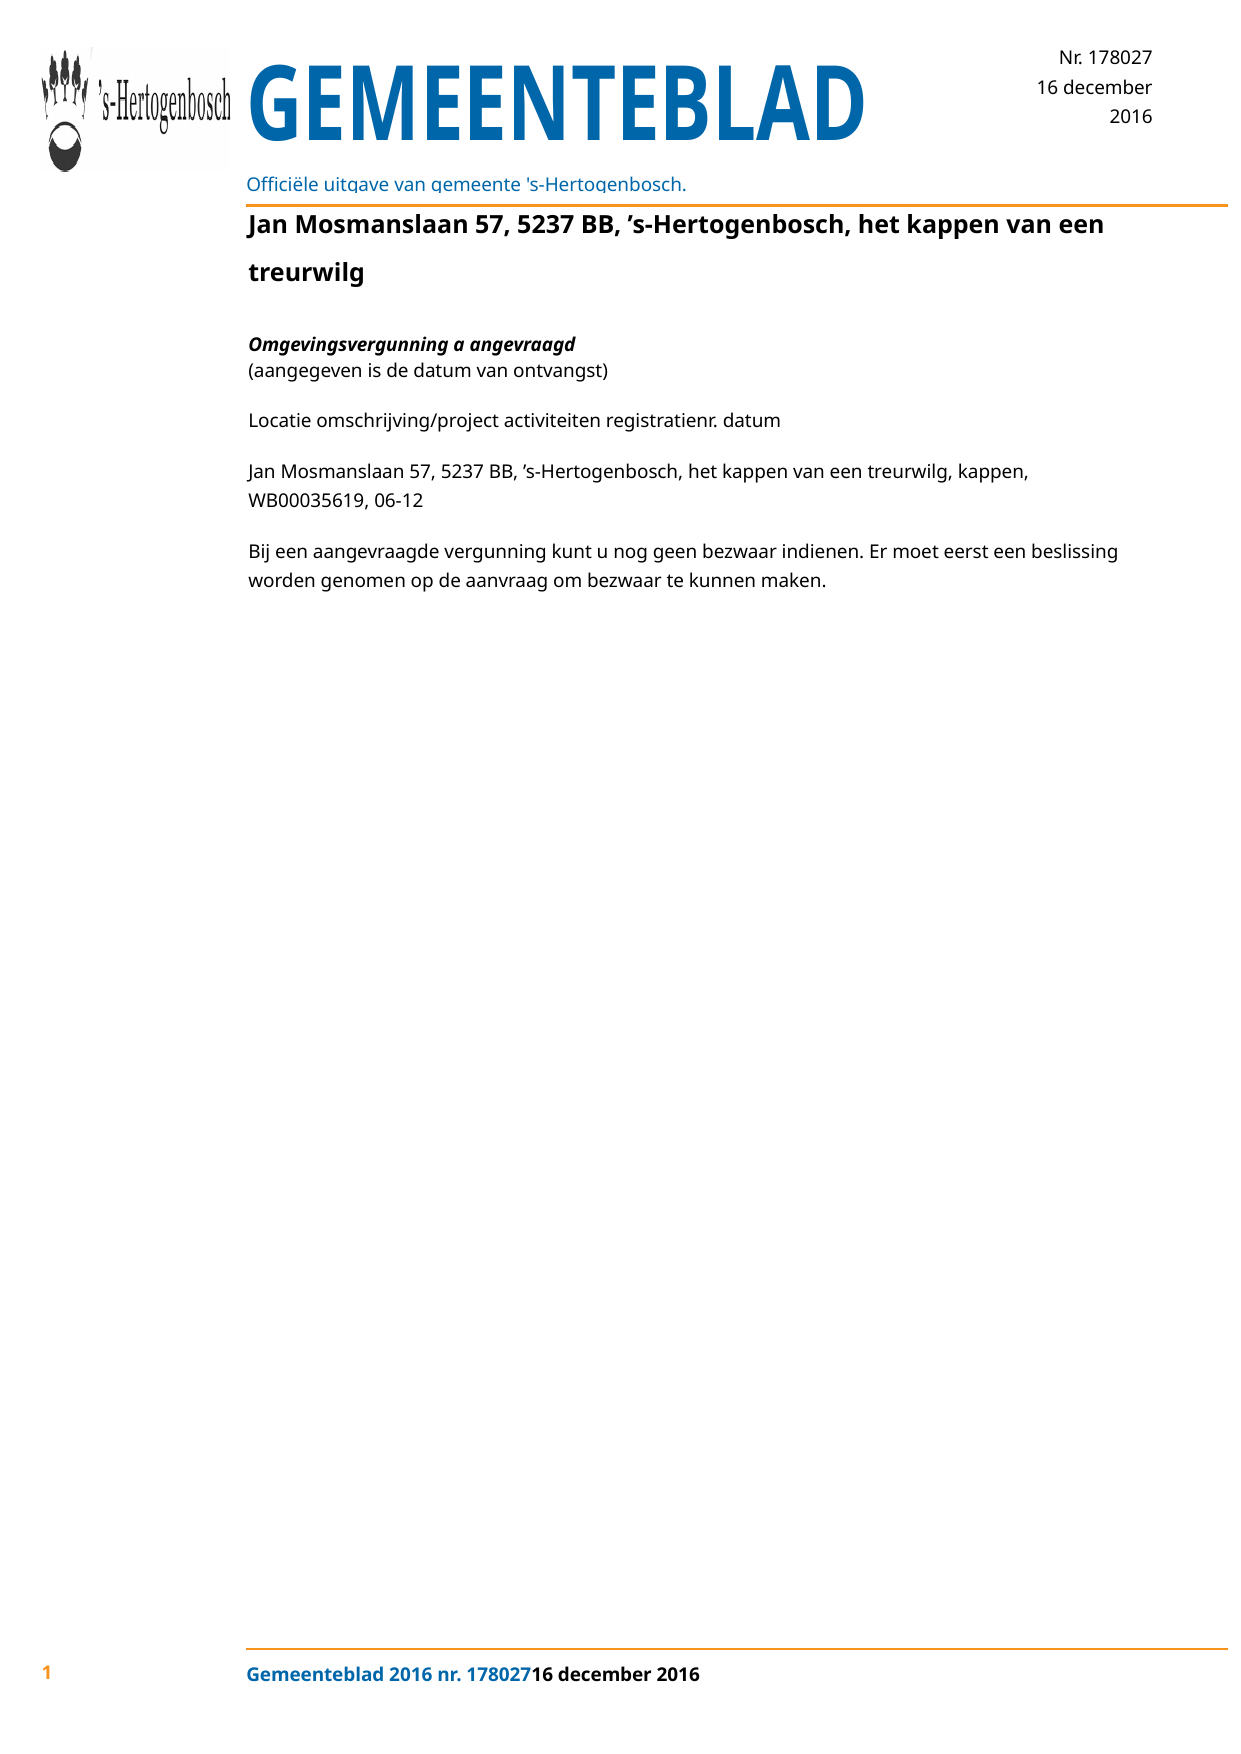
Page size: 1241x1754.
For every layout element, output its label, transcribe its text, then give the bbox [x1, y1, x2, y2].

text Bij een aangevraagde vergunning kunt u nog geen bezwaar indienen. Er moet eerst een beslissing worden genomen op de aanvraag om bezwaar te kunnen maken. [248, 538, 1152, 593]
text Omgevingsvergunning a angevraagd [248, 331, 1152, 357]
text (aangegeven is de datum van ontvangst) [248, 357, 1152, 383]
text Locatie omschrijving/project activiteiten registratienr. datum [248, 408, 1152, 433]
text Jan Mosmanslaan 57, 5237 BB, ’s-Hertogenbosch, het kappen van een treurwilg, kappen, WB00035619, 06-12 [248, 458, 1152, 513]
picture [41, 47, 231, 172]
text Jan Mosmanslaan 57, 5237 BB, ’s-Hertogenbosch, het kappen van een treurwilg [248, 207, 1152, 288]
